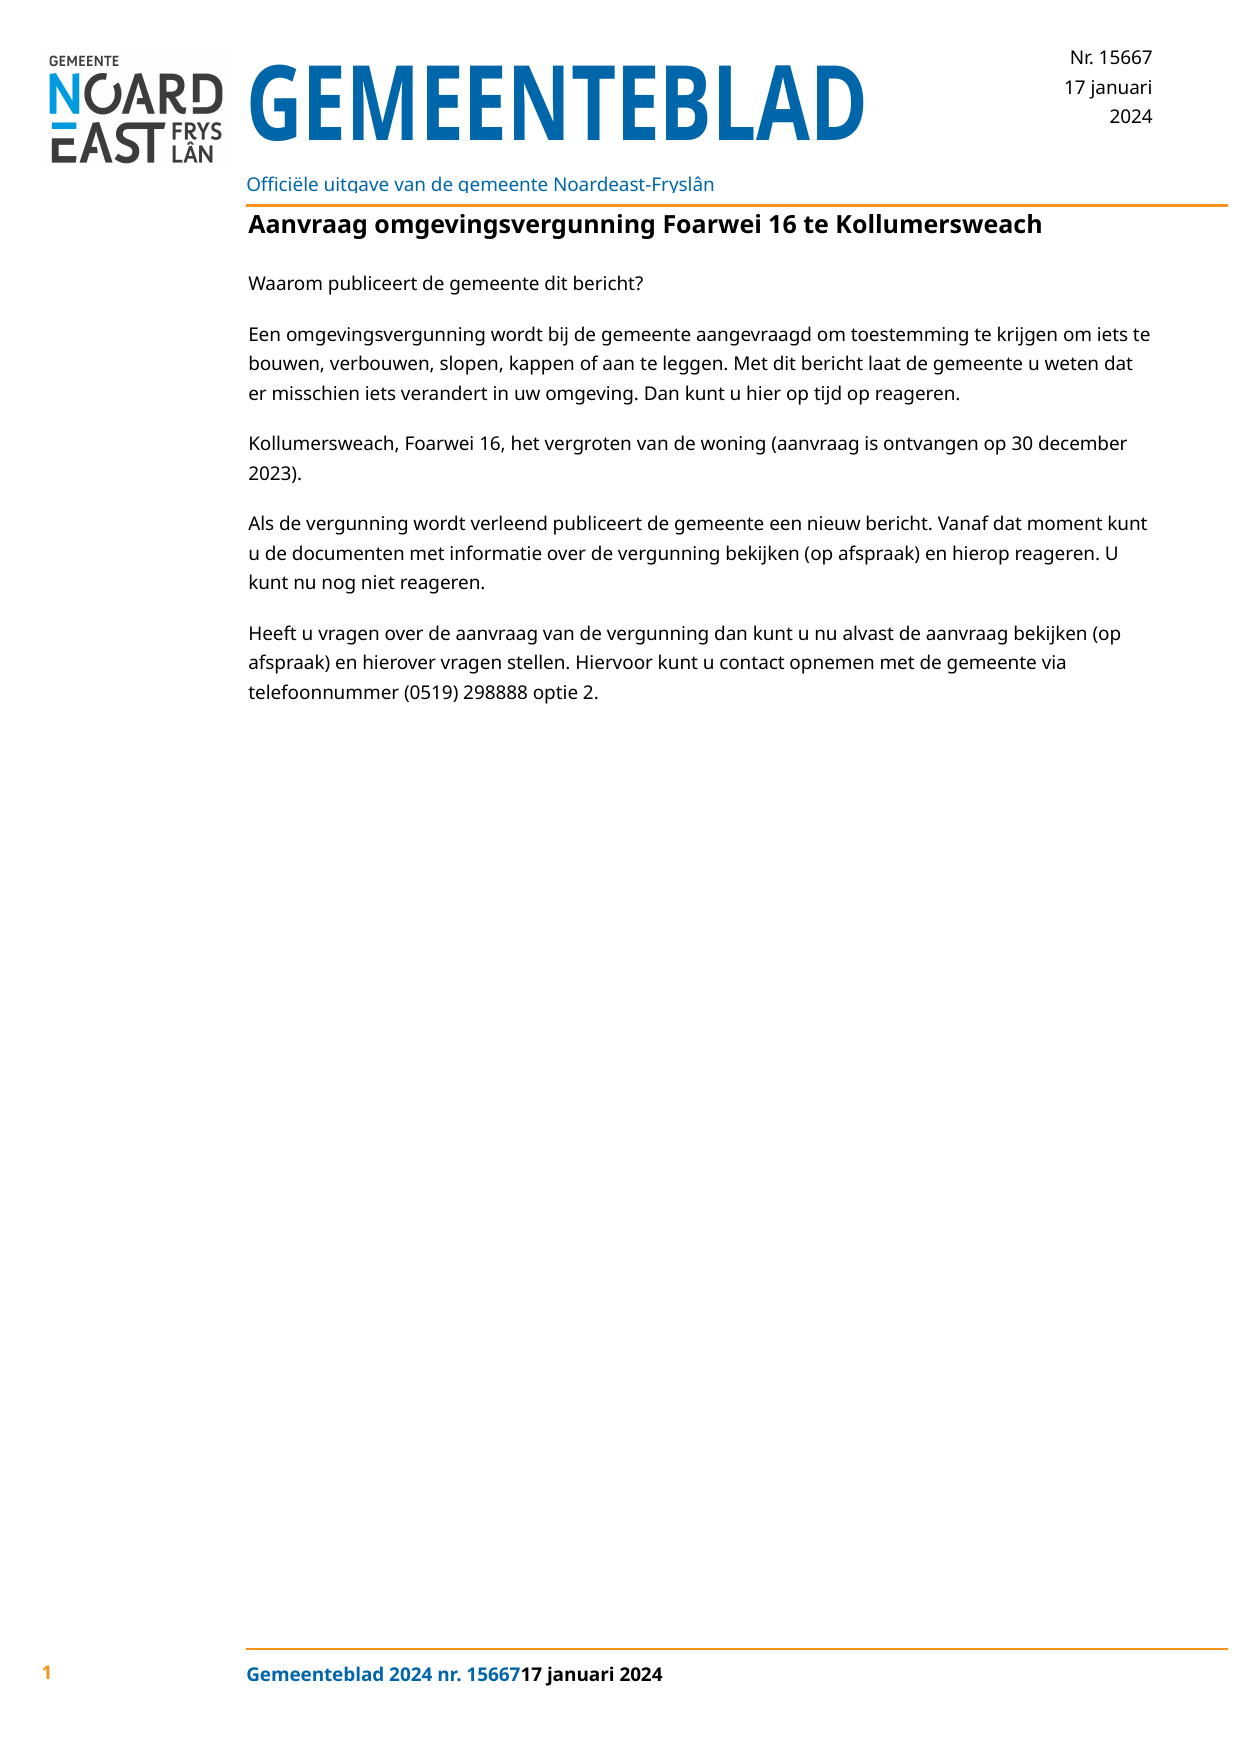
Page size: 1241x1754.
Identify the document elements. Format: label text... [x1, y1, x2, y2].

text Heeft u vragen over de aanvraag van de vergunning dan kunt u nu alvast de aanvraag bekijken (op afspraak) en hierover vragen stellen. Hiervoor kunt u contact opnemen met de gemeente via telefoonnummer (0519) 298888 optie 2. [248, 620, 1152, 705]
text Aanvraag omgevingsvergunning Foarwei 16 te Kollumersweach [248, 207, 1152, 241]
text Als de vergunning wordt verleend publiceert de gemeente een nieuw bericht. Vanaf dat moment kunt u de documenten met informatie over de vergunning bekijken (op afspraak) en hierop reageren. U kunt nu nog niet reageren. [248, 510, 1152, 595]
text Een omgevingsvergunning wordt bij de gemeente aangevraagd om toestemming te krijgen om iets te bouwen, verbouwen, slopen, kappen of aan te leggen. Met dit bericht laat de gemeente u weten dat er misschien iets verandert in uw omgeving. Dan kunt u hier op tijd op reageren. [248, 321, 1152, 406]
text Kollumersweach, Foarwei 16, het vergroten van de woning (aanvraag is ontvangen op 30 december 2023). [248, 430, 1152, 486]
picture [41, 47, 231, 172]
text Waarom publiceert de gemeente dit bericht? [248, 270, 1152, 296]
